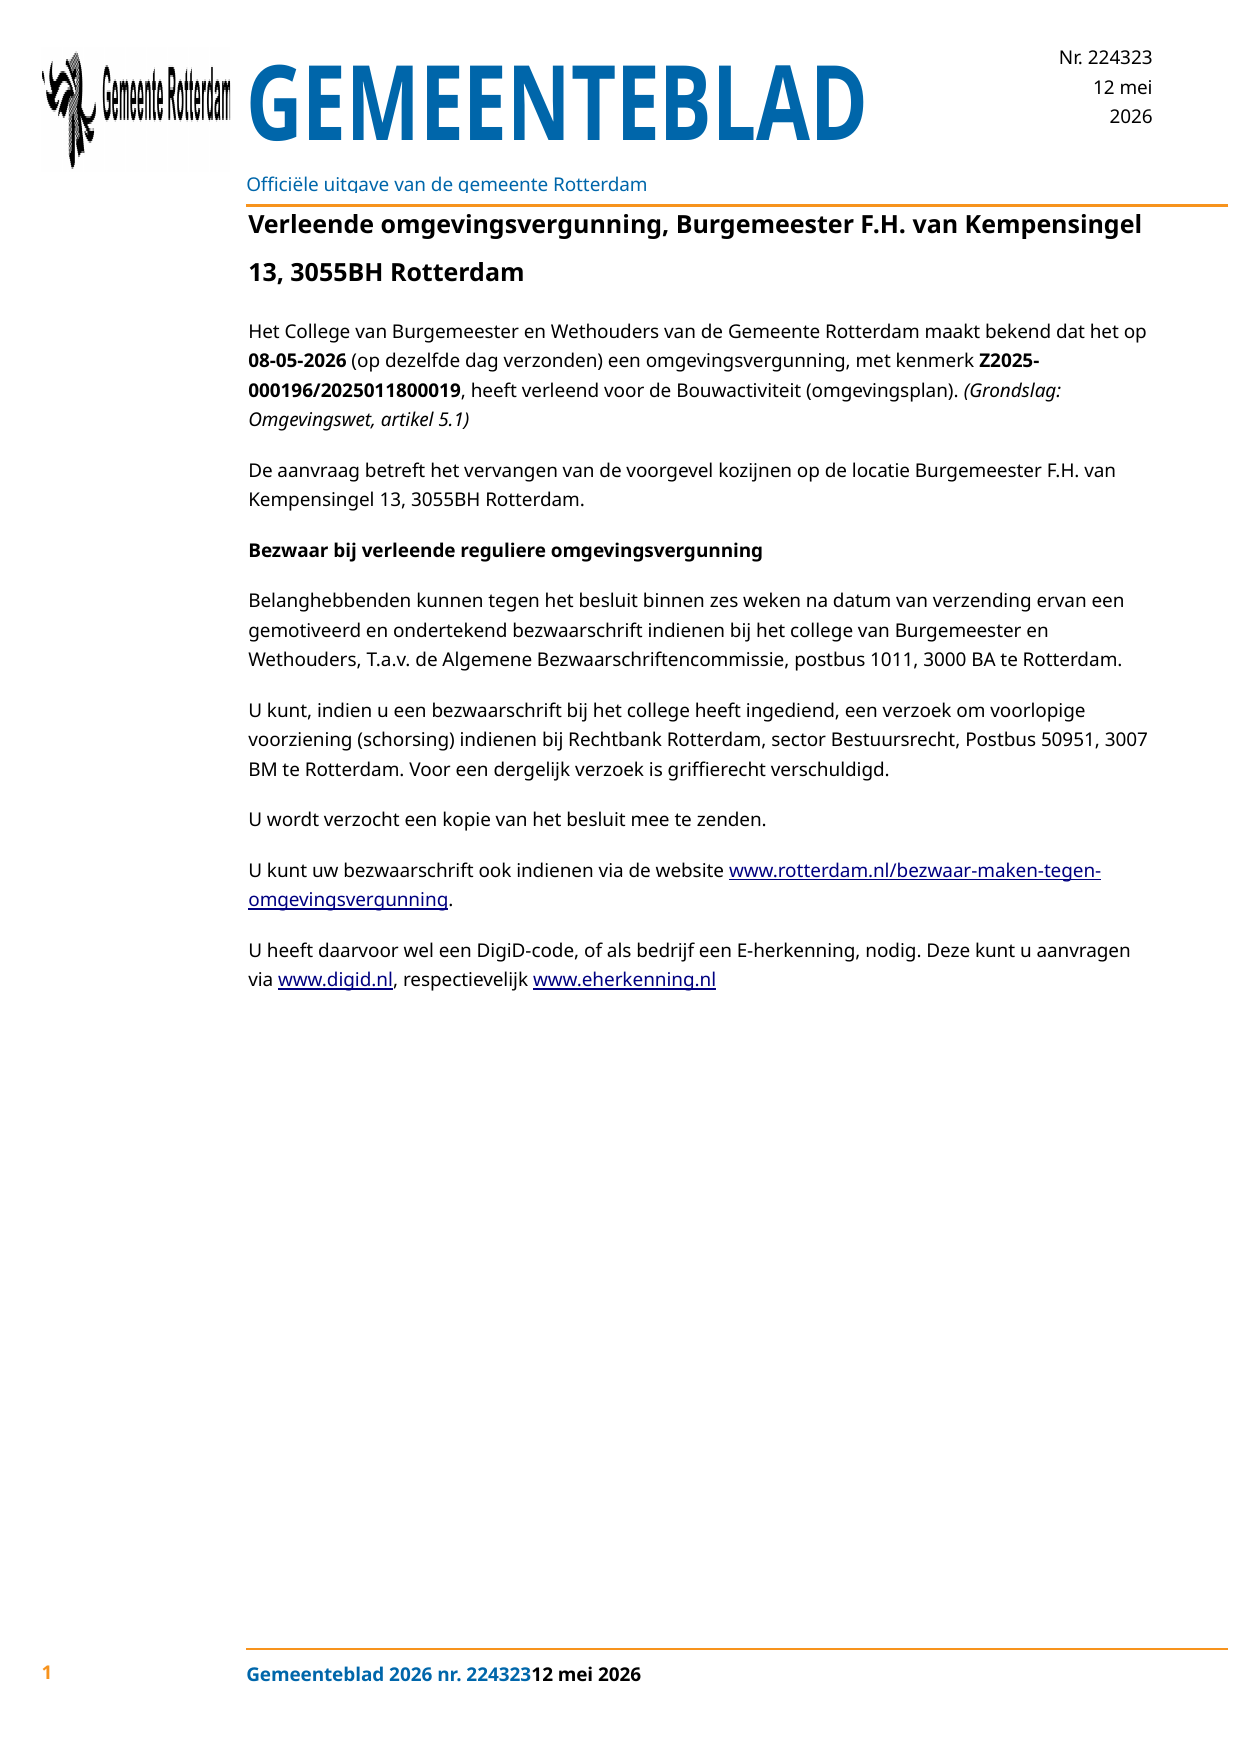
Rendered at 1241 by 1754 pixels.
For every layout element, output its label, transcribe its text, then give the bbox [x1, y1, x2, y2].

text Bezwaar bij verleende reguliere omgevingsvergunning [248, 537, 1152, 563]
text U wordt verzocht een kopie van het besluit mee te zenden. [248, 807, 1152, 832]
text Belanghebbenden kunnen tegen het besluit binnen zes weken na datum van verzending ervan een gemotiveerd en ondertekend bezwaarschrift indienen bij het college van Burgemeester en Wethouders, T.a.v. de Algemene Bezwaarschriftencommissie, postbus 1011, 3000 BA te Rotterdam. [248, 587, 1152, 672]
text De aanvraag betreft het vervangen van de voorgevel kozijnen op de locatie Burgemeester F.H. van Kempensingel 13, 3055BH Rotterdam. [248, 457, 1152, 512]
picture [41, 47, 231, 172]
text U kunt uw bezwaarschrift ook indienen via de website www.rotterdam.nl/bezwaar-maken-tegen-omgevingsvergunning. [248, 857, 1152, 912]
text U heeft daarvoor wel een DigiD-code, of als bedrijf een E-herkenning, nodig. Deze kunt u aanvragen via www.digid.nl, respectievelijk www.eherkenning.nl [248, 937, 1152, 992]
text Het College van Burgemeester en Wethouders van de Gemeente Rotterdam maakt bekend dat het op 08-05-2026 (op dezelfde dag verzonden) een omgevingsvergunning, met kenmerk Z2025-000196/2025011800019, heeft verleend voor de Bouwactiviteit (omgevingsplan). (Grondslag: Omgevingswet, artikel 5.1) [248, 318, 1152, 432]
text Verleende omgevingsvergunning, Burgemeester F.H. van Kempensingel 13, 3055BH Rotterdam [248, 207, 1152, 288]
text U kunt, indien u een bezwaarschrift bij het college heeft ingediend, een verzoek om voorlopige voorziening (schorsing) indienen bij Rechtbank Rotterdam, sector Bestuursrecht, Postbus 50951, 3007 BM te Rotterdam. Voor een dergelijk verzoek is griffierecht verschuldigd. [248, 697, 1152, 782]
